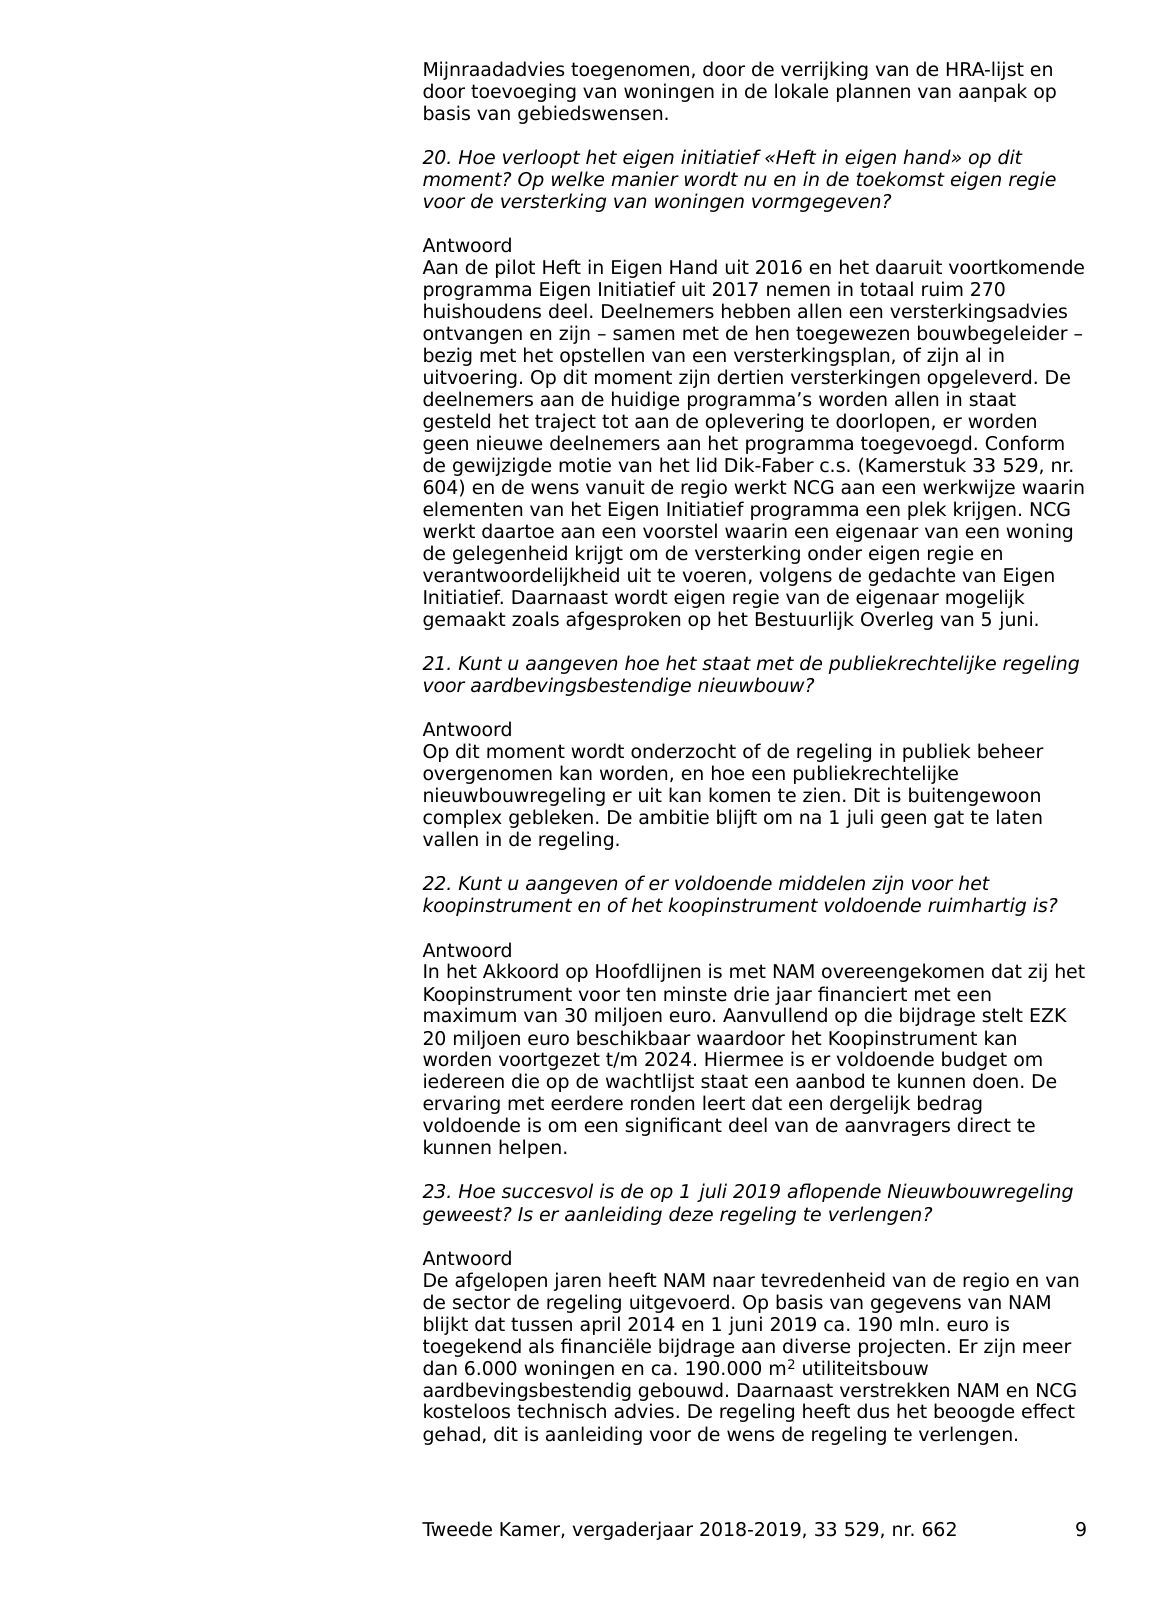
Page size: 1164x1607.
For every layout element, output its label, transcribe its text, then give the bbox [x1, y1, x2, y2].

text Mijnraadadvies toegenomen, door de verrijking van de HRA-lijst en door toevoeging van woningen in de lokale plannen van aanpak op basis van gebiedswensen. [422, 59, 1087, 125]
text 20. Hoe verloopt het eigen initiatief «Heft in eigen hand» op dit moment? Op welke manier wordt nu en in de toekomst eigen regie voor de versterking van woningen vormgegeven? [422, 147, 1087, 213]
text Aan de pilot Heft in Eigen Hand uit 2016 en het daaruit voortkomende programma Eigen Initiatief uit 2017 nemen in totaal ruim 270 huishoudens deel. Deelnemers hebben allen een versterkingsadvies ontvangen en zijn – samen met de hen toegewezen bouwbegeleider – bezig met het opstellen van een versterkingsplan, of zijn al in uitvoering. Op dit moment zijn dertien versterkingen opgeleverd. De deelnemers aan de huidige programma’s worden allen in staat gesteld het traject tot aan de oplevering te doorlopen, er worden geen nieuwe deelnemers aan het programma toegevoegd. Conform de gewijzigde motie van het lid Dik-Faber c.s. (Kamerstuk 33 529, nr. 604) en de wens vanuit de regio werkt NCG aan een werkwijze waarin elementen van het Eigen Initiatief programma een plek krijgen. NCG werkt daartoe aan een voorstel waarin een eigenaar van een woning de gelegenheid krijgt om de versterking onder eigen regie en verantwoordelijkheid uit te voeren, volgens de gedachte van Eigen Initiatief. Daarnaast wordt eigen regie van de eigenaar mogelijk gemaakt zoals afgesproken op het Bestuurlijk Overleg van 5 juni. [422, 257, 1087, 631]
text 23. Hoe succesvol is de op 1 juli 2019 aflopende Nieuwbouwregeling geweest? Is er aanleiding deze regeling te verlengen? [422, 1181, 1087, 1225]
text 22. Kunt u aangeven of er voldoende middelen zijn voor het koopinstrument en of het koopinstrument voldoende ruimhartig is? [422, 873, 1087, 917]
text Antwoord [422, 235, 1087, 257]
text Antwoord [422, 1248, 1087, 1269]
text Antwoord [422, 939, 1087, 961]
text Antwoord [422, 719, 1087, 741]
text Op dit moment wordt onderzocht of de regeling in publiek beheer overgenomen kan worden, en hoe een publiekrechtelijke nieuwbouwregeling er uit kan komen te zien. Dit is buitengewoon complex gebleken. De ambitie blijft om na 1 juli geen gat te laten vallen in de regeling. [422, 741, 1087, 851]
text In het Akkoord op Hoofdlijnen is met NAM overeengekomen dat zij het Koopinstrument voor ten minste drie jaar financiert met een maximum van 30 miljoen euro. Aanvullend op die bijdrage stelt EZK 20 miljoen euro beschikbaar waardoor het Koopinstrument kan worden voortgezet t/m 2024. Hiermee is er voldoende budget om iedereen die op de wachtlijst staat een aanbod te kunnen doen. De ervaring met eerdere ronden leert dat een dergelijk bedrag voldoende is om een significant deel van de aanvragers direct te kunnen helpen. [422, 961, 1087, 1159]
text 21. Kunt u aangeven hoe het staat met de publiekrechtelijke regeling voor aardbevingsbestendige nieuwbouw? [422, 653, 1087, 697]
text De afgelopen jaren heeft NAM naar tevredenheid van de regio en van de sector de regeling uitgevoerd. Op basis van gegevens van NAM blijkt dat tussen april 2014 en 1 juni 2019 ca. 190 mln. euro is toegekend als financiële bijdrage aan diverse projecten. Er zijn meer dan 6.000 woningen en ca. 190.000 m2 utiliteitsbouw aardbevingsbestendig gebouwd. Daarnaast verstrekken NAM en NCG kosteloos technisch advies. De regeling heeft dus het beoogde effect gehad, dit is aanleiding voor de wens de regeling te verlengen. [422, 1269, 1087, 1445]
